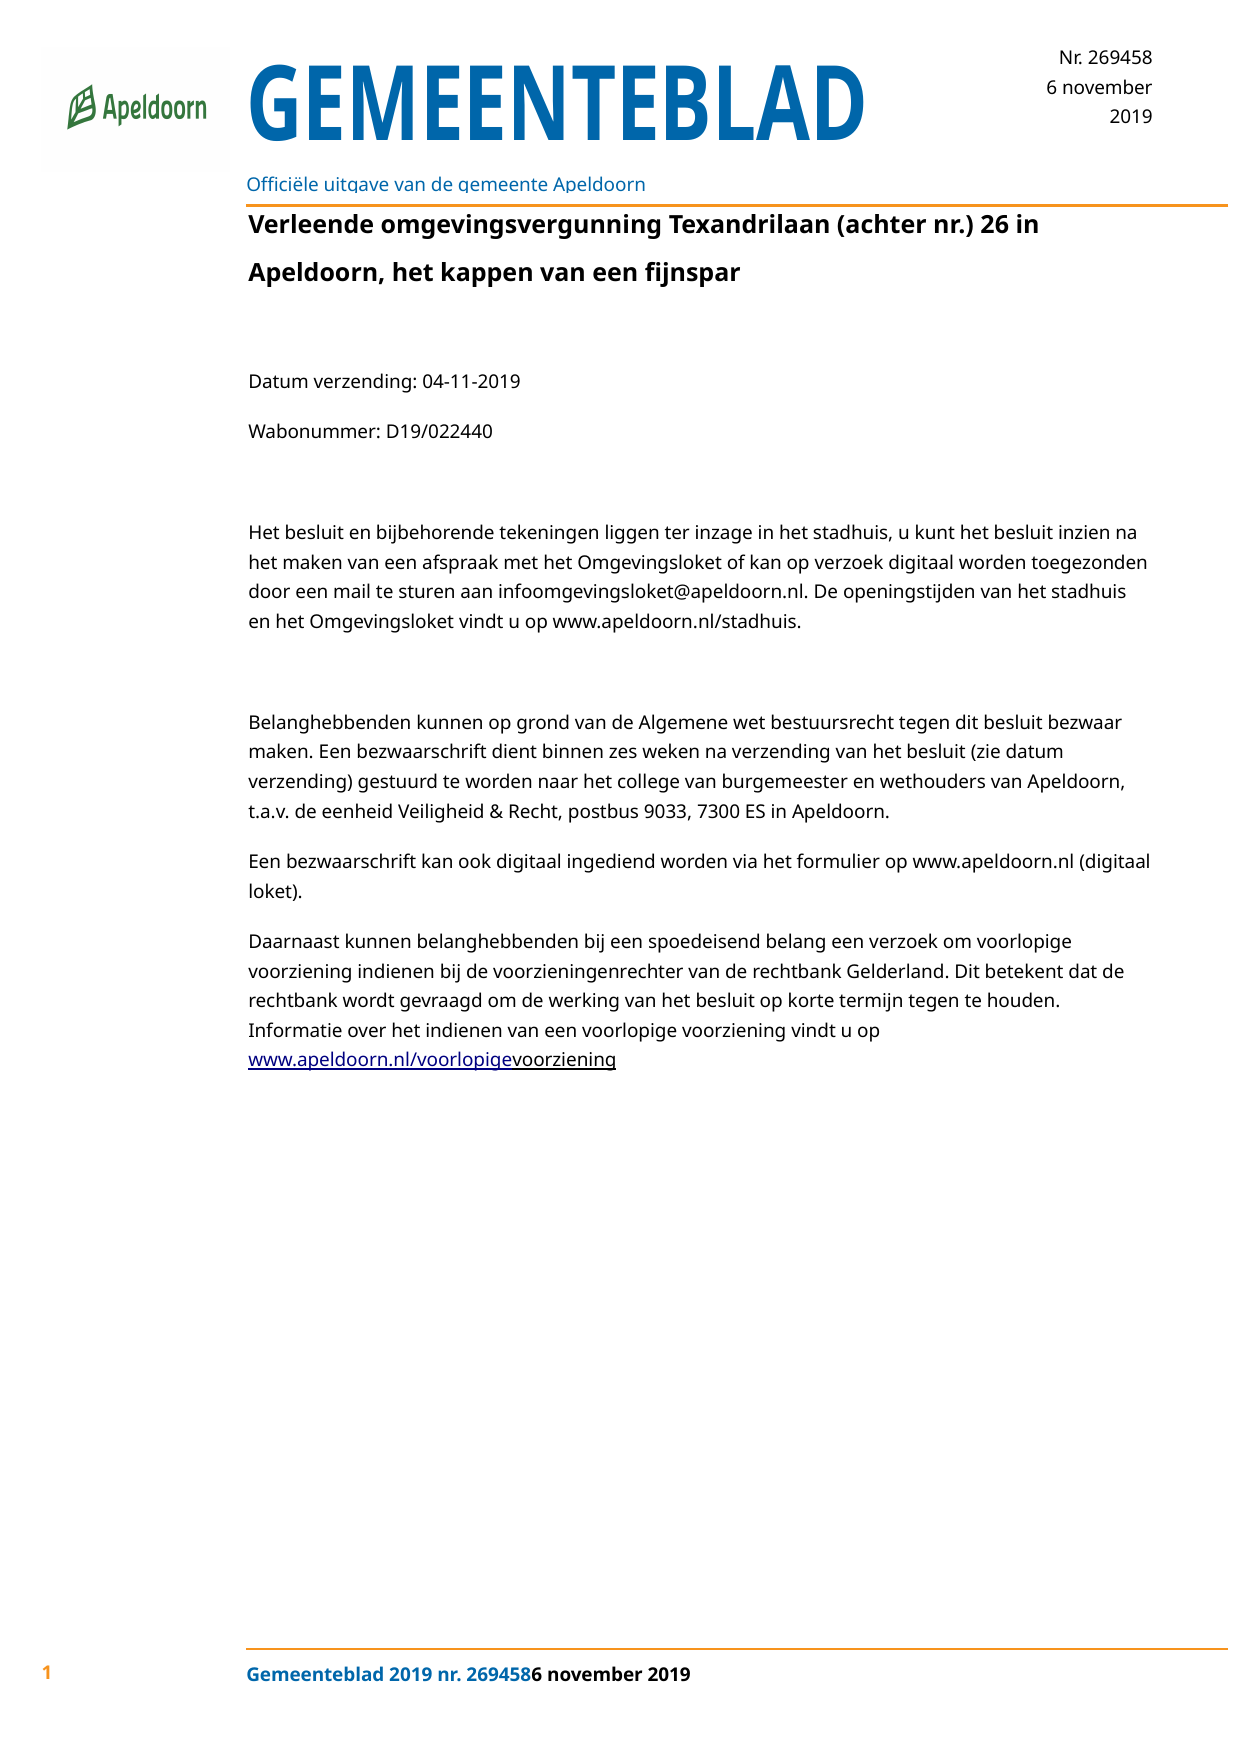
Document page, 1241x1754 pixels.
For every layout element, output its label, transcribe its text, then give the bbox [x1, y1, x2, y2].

text Belanghebbenden kunnen op grond van de Algemene wet bestuursrecht tegen dit besluit bezwaar maken. Een bezwaarschrift dient binnen zes weken na verzending van het besluit (zie datum verzending) gestuurd te worden naar het college van burgemeester en wethouders van Apeldoorn, t.a.v. de eenheid Veiligheid & Recht, postbus 9033, 7300 ES in Apeldoorn. [248, 709, 1152, 824]
picture [41, 47, 231, 172]
text Verleende omgevingsvergunning Texandrilaan (achter nr.) 26 in Apeldoorn, het kappen van een fijnspar [248, 207, 1152, 288]
text Datum verzending: 04-11-2019 [248, 368, 1152, 394]
text Een bezwaarschrift kan ook digitaal ingediend worden via het formulier op www.apeldoorn.nl (digitaal loket). [248, 848, 1152, 904]
text Het besluit en bijbehorende tekeningen liggen ter inzage in het stadhuis, u kunt het besluit inzien na het maken van een afspraak met het Omgevingsloket of kan op verzoek digitaal worden toegezonden door een mail te sturen aan infoomgevingsloket@apeldoorn.nl. De openingstijden van het stadhuis en het Omgevingsloket vindt u op www.apeldoorn.nl/stadhuis. [248, 519, 1152, 634]
text Wabonummer: D19/022440 [248, 419, 1152, 444]
text Daarnaast kunnen belanghebbenden bij een spoedeisend belang een verzoek om voorlopige voorziening indienen bij de voorzieningenrechter van de rechtbank Gelderland. Dit betekent dat de rechtbank wordt gevraagd om de werking van het besluit op korte termijn tegen te houden. Informatie over het indienen van een voorlopige voorziening vindt u op www.apeldoorn.nl/voorlopigevoorziening [248, 928, 1152, 1072]
